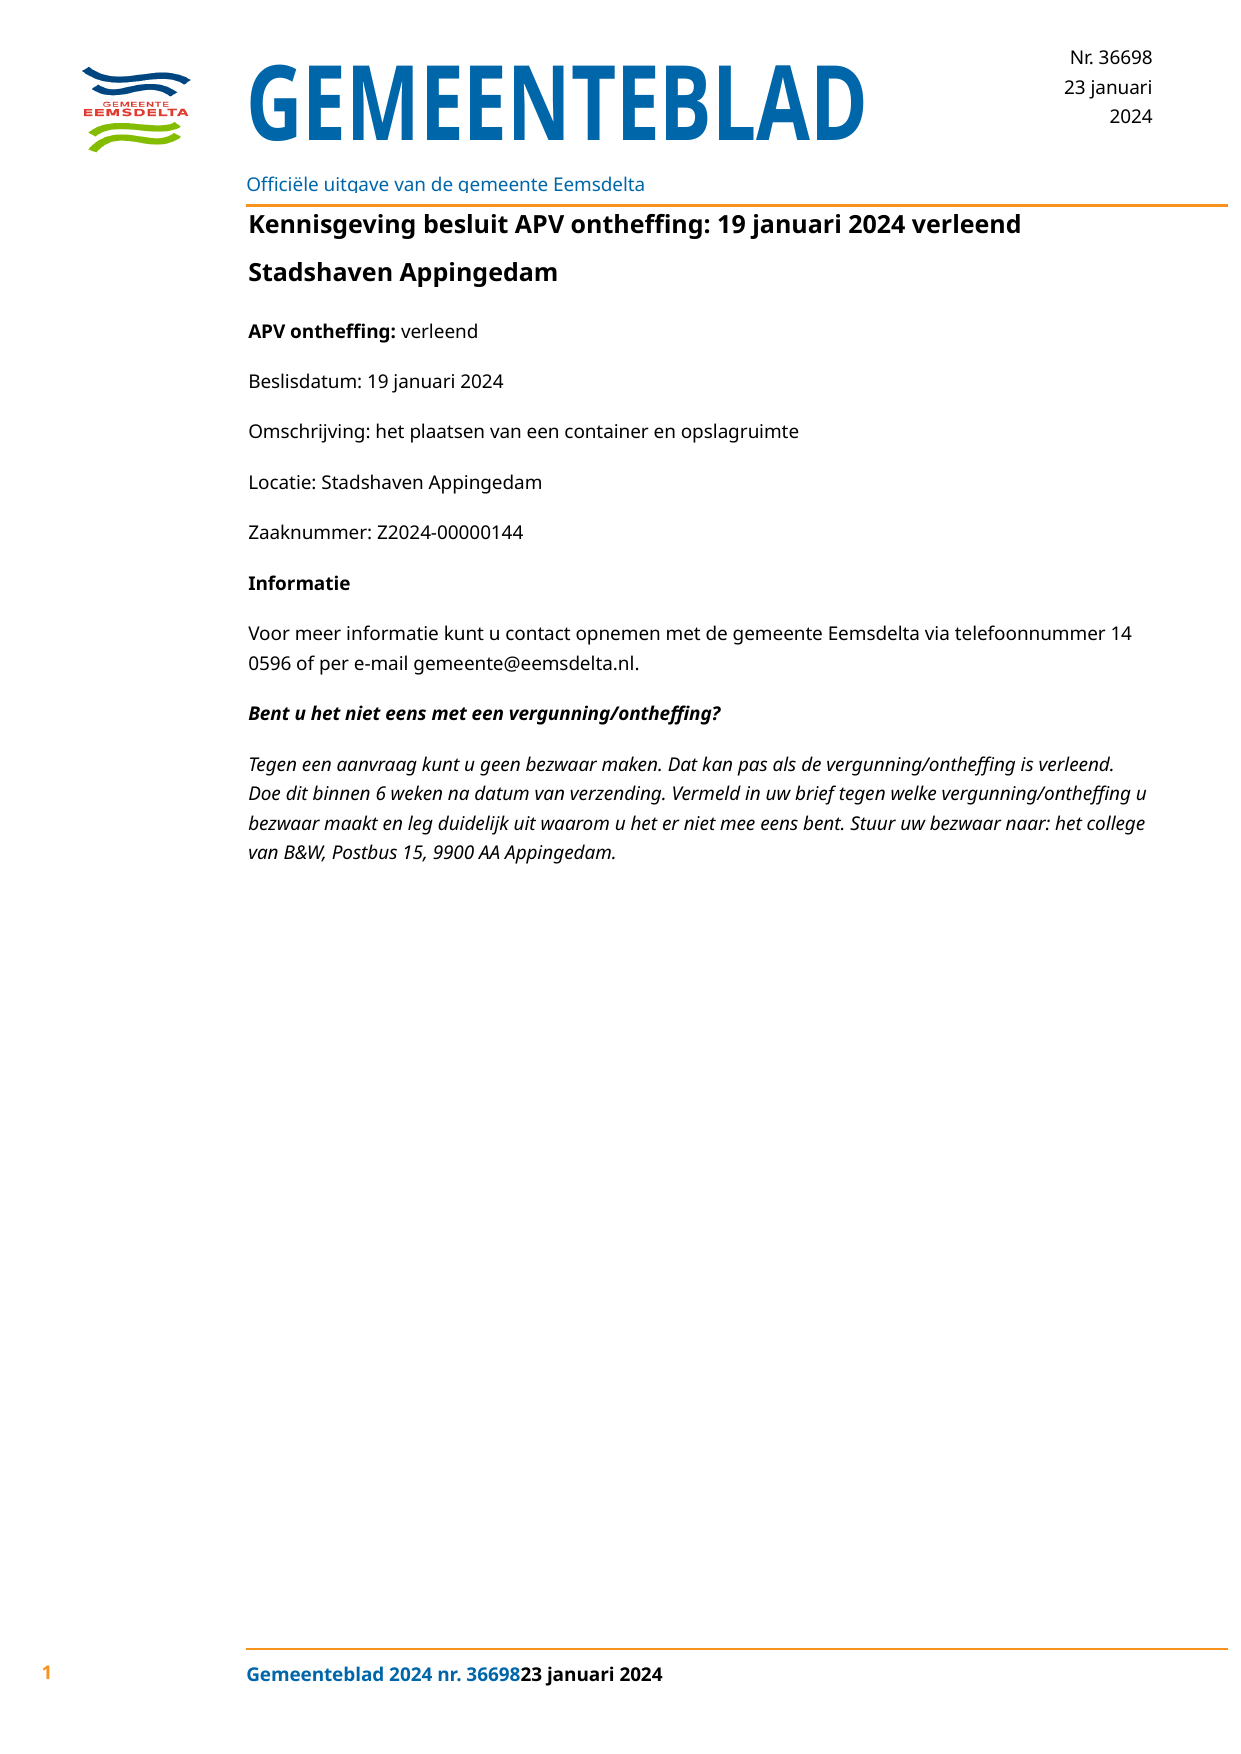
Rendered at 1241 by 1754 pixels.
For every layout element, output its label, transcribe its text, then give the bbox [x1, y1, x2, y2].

text Voor meer informatie kunt u contact opnemen met de gemeente Eemsdelta via telefoonnummer 14 0596 of per e-mail gemeente@eemsdelta.nl. [248, 620, 1152, 676]
text Kennisgeving besluit APV ontheffing: 19 januari 2024 verleend Stadshaven Appingedam [248, 207, 1152, 288]
text Beslisdatum: 19 januari 2024 [248, 368, 1152, 394]
text Omschrijving: het plaatsen van een container en opslagruimte [248, 419, 1152, 444]
text Zaaknummer: Z2024-00000144 [248, 519, 1152, 545]
picture [41, 47, 231, 172]
text APV ontheffing: verleend [248, 318, 1152, 344]
text Locatie: Stadshaven Appingedam [248, 469, 1152, 495]
text Informatie [248, 570, 1152, 596]
text Tegen een aanvraag kunt u geen bezwaar maken. Dat kan pas als de vergunning/ontheffing is verleend. Doe dit binnen 6 weken na datum van verzending. Vermeld in uw brief tegen welke vergunning/ontheffing u bezwaar maakt en leg duidelijk uit waarom u het er niet mee eens bent. Stuur uw bezwaar naar: het college van B&W, Postbus 15, 9900 AA Appingedam. [248, 751, 1152, 865]
text Bent u het niet eens met een vergunning/ontheffing? [248, 700, 1152, 726]
